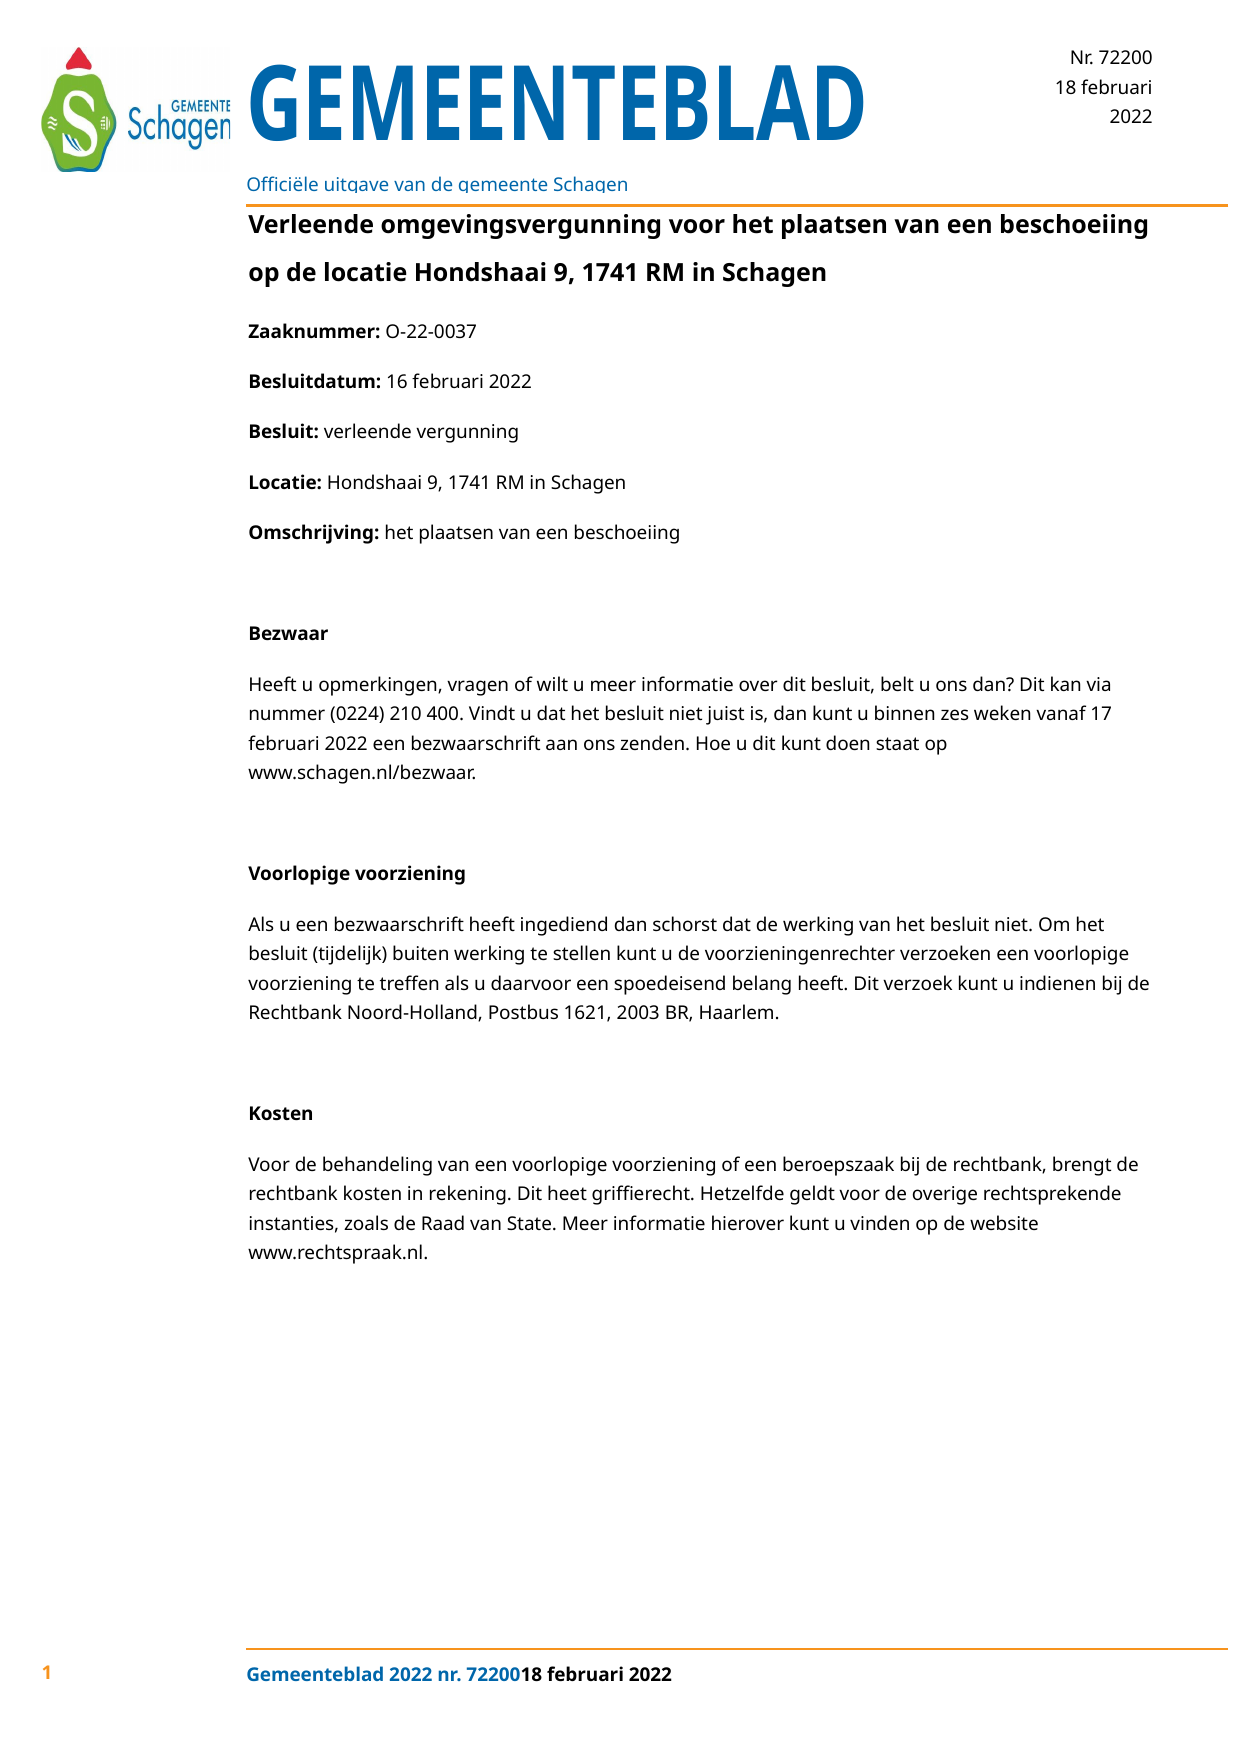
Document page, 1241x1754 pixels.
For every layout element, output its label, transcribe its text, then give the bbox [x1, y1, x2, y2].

text Locatie: Hondshaai 9, 1741 RM in Schagen [248, 469, 1152, 495]
text Bezwaar [248, 620, 1152, 646]
text Omschrijving: het plaatsen van een beschoeiing [248, 519, 1152, 545]
text Heeft u opmerkingen, vragen of wilt u meer informatie over dit besluit, belt u ons dan? Dit kan via nummer (0224) 210 400. Vindt u dat het besluit niet juist is, dan kunt u binnen zes weken vanaf 17 februari 2022 een bezwaarschrift aan ons zenden. Hoe u dit kunt doen staat op www.schagen.nl/bezwaar. [248, 671, 1152, 785]
text Zaaknummer: O-22-0037 [248, 318, 1152, 344]
text Besluit: verleende vergunning [248, 419, 1152, 444]
text Als u een bezwaarschrift heeft ingediend dan schorst dat de werking van het besluit niet. Om het besluit (tijdelijk) buiten werking te stellen kunt u de voorzieningenrechter verzoeken een voorlopige voorziening te treffen als u daarvoor een spoedeisend belang heeft. Dit verzoek kunt u indienen bij de Rechtbank Noord-Holland, Postbus 1621, 2003 BR, Haarlem. [248, 911, 1152, 1025]
picture [41, 47, 231, 172]
text Voor de behandeling van een voorlopige voorziening of een beroepszaak bij de rechtbank, brengt de rechtbank kosten in rekening. Dit heet griffierecht. Hetzelfde geldt voor de overige rechtsprekende instanties, zoals de Raad van State. Meer informatie hierover kunt u vinden op de website www.rechtspraak.nl. [248, 1151, 1152, 1265]
text Verleende omgevingsvergunning voor het plaatsen van een beschoeiing op de locatie Hondshaai 9, 1741 RM in Schagen [248, 207, 1152, 288]
text Voorlopige voorziening [248, 860, 1152, 886]
text Besluitdatum: 16 februari 2022 [248, 368, 1152, 394]
text Kosten [248, 1100, 1152, 1126]
